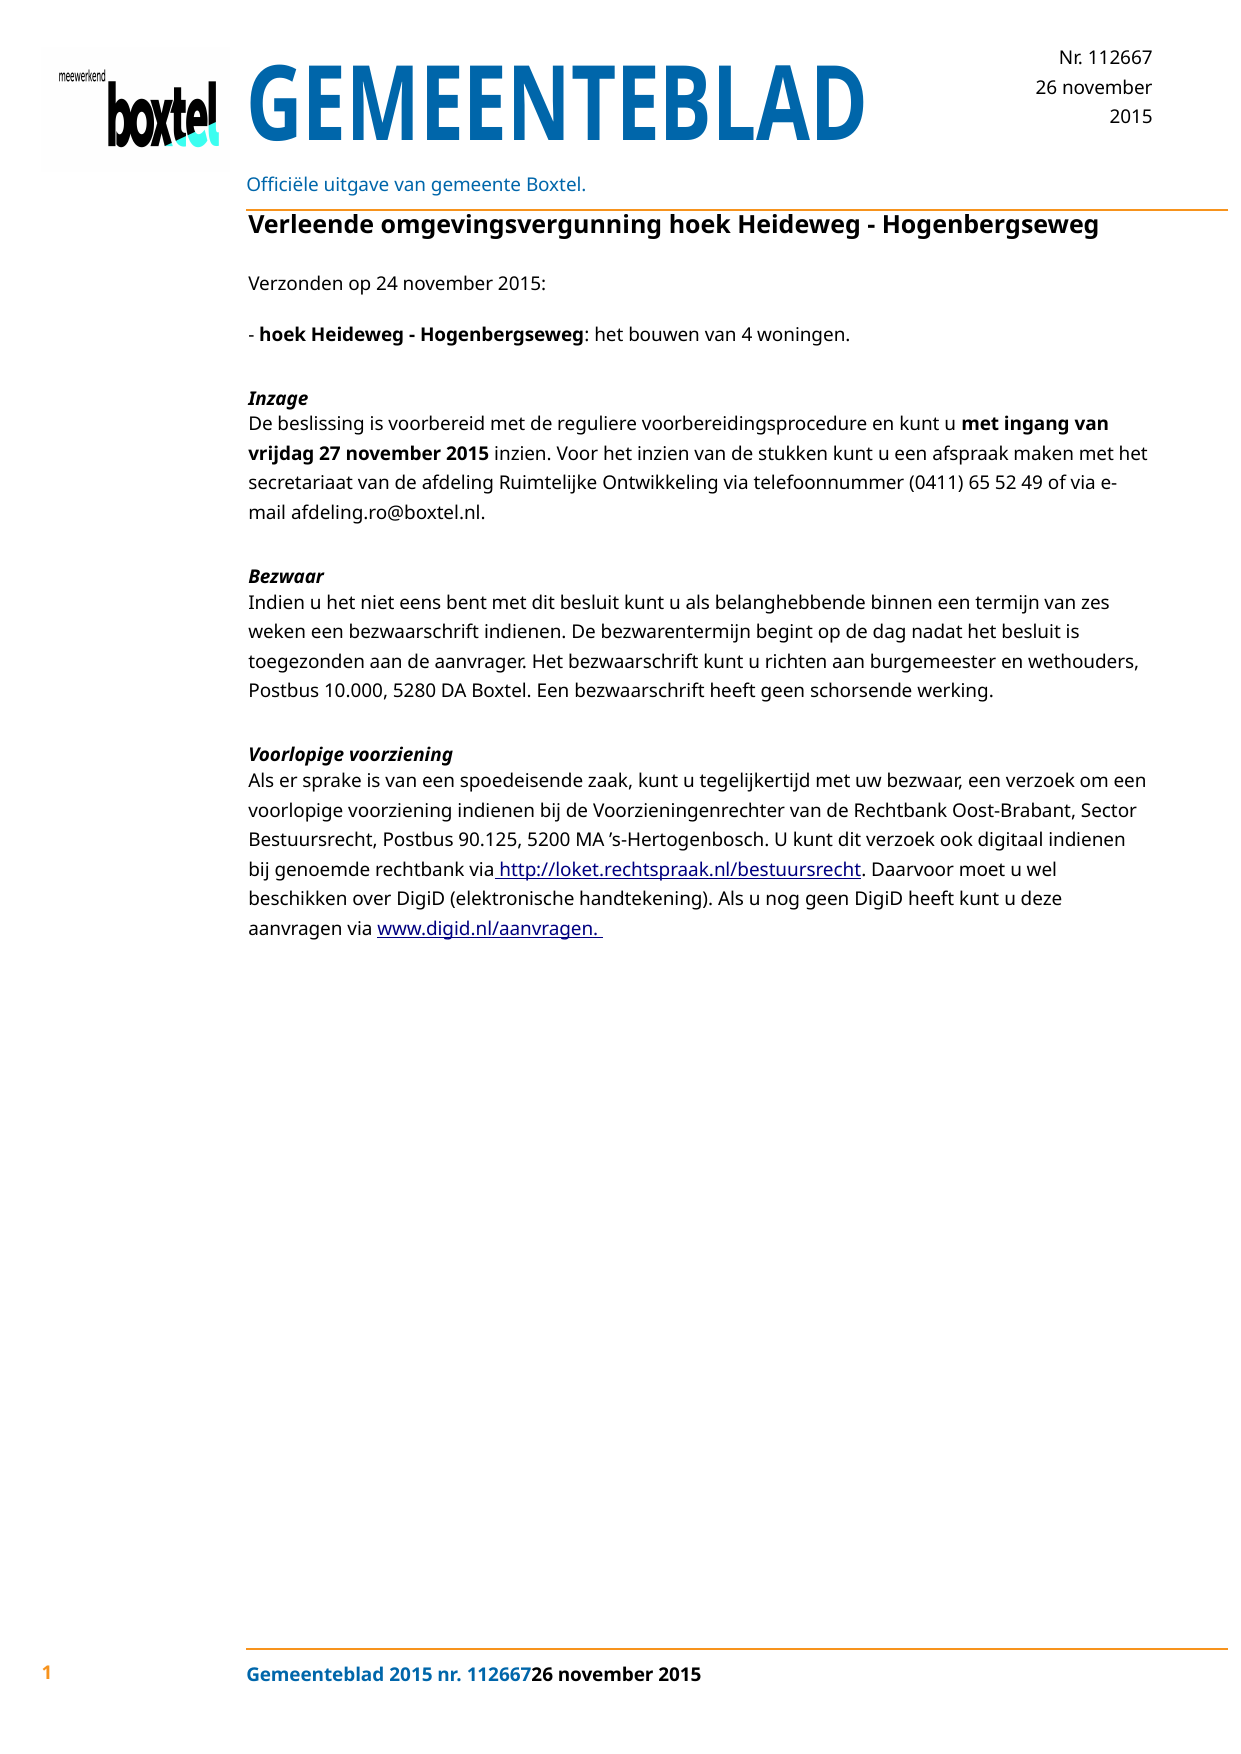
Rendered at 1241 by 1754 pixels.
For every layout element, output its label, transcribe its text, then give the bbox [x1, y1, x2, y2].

text Voorlopige voorziening [248, 742, 1152, 767]
text Indien u het niet eens bent met dit besluit kunt u als belanghebbende binnen een termijn van zes weken een bezwaarschrift indienen. De bezwarentermijn begint op de dag nadat het besluit is toegezonden aan de aanvrager. Het bezwaarschrift kunt u richten aan burgemeester en wethouders, Postbus 10.000, 5280 DA Boxtel. Een bezwaarschrift heeft geen schorsende werking. [248, 589, 1152, 703]
text Verleende omgevingsvergunning hoek Heideweg - Hogenbergseweg [248, 211, 1152, 241]
picture [41, 47, 231, 172]
text Als er sprake is van een spoedeisende zaak, kunt u tegelijkertijd met uw bezwaar, een verzoek om een voorlopige voorziening indienen bij de Voorzieningenrechter van de Rechtbank Oost-Brabant, Sector Bestuursrecht, Postbus 90.125, 5200 MA ’s-Hertogenbosch. U kunt dit verzoek ook digitaal indienen bij genoemde rechtbank via http://loket.rechtspraak.nl/bestuursrecht. Daarvoor moet u wel beschikken over DigiD (elektronische handtekening). Als u nog geen DigiD heeft kunt u deze aanvragen via www.digid.nl/aanvragen. [248, 767, 1152, 941]
text Verzonden op 24 november 2015: [248, 270, 1152, 296]
text Bezwaar [248, 563, 1152, 589]
text - hoek Heideweg - Hogenbergseweg: het bouwen van 4 woningen. [248, 321, 1152, 346]
text Inzage [248, 385, 1152, 410]
text De beslissing is voorbereid met de reguliere voorbereidingsprocedure en kunt u met ingang van vrijdag 27 november 2015 inzien. Voor het inzien van de stukken kunt u een afspraak maken met het secretariaat van de afdeling Ruimtelijke Ontwikkeling via telefoonnummer (0411) 65 52 49 of via e-mail afdeling.ro@boxtel.nl. [248, 410, 1152, 525]
